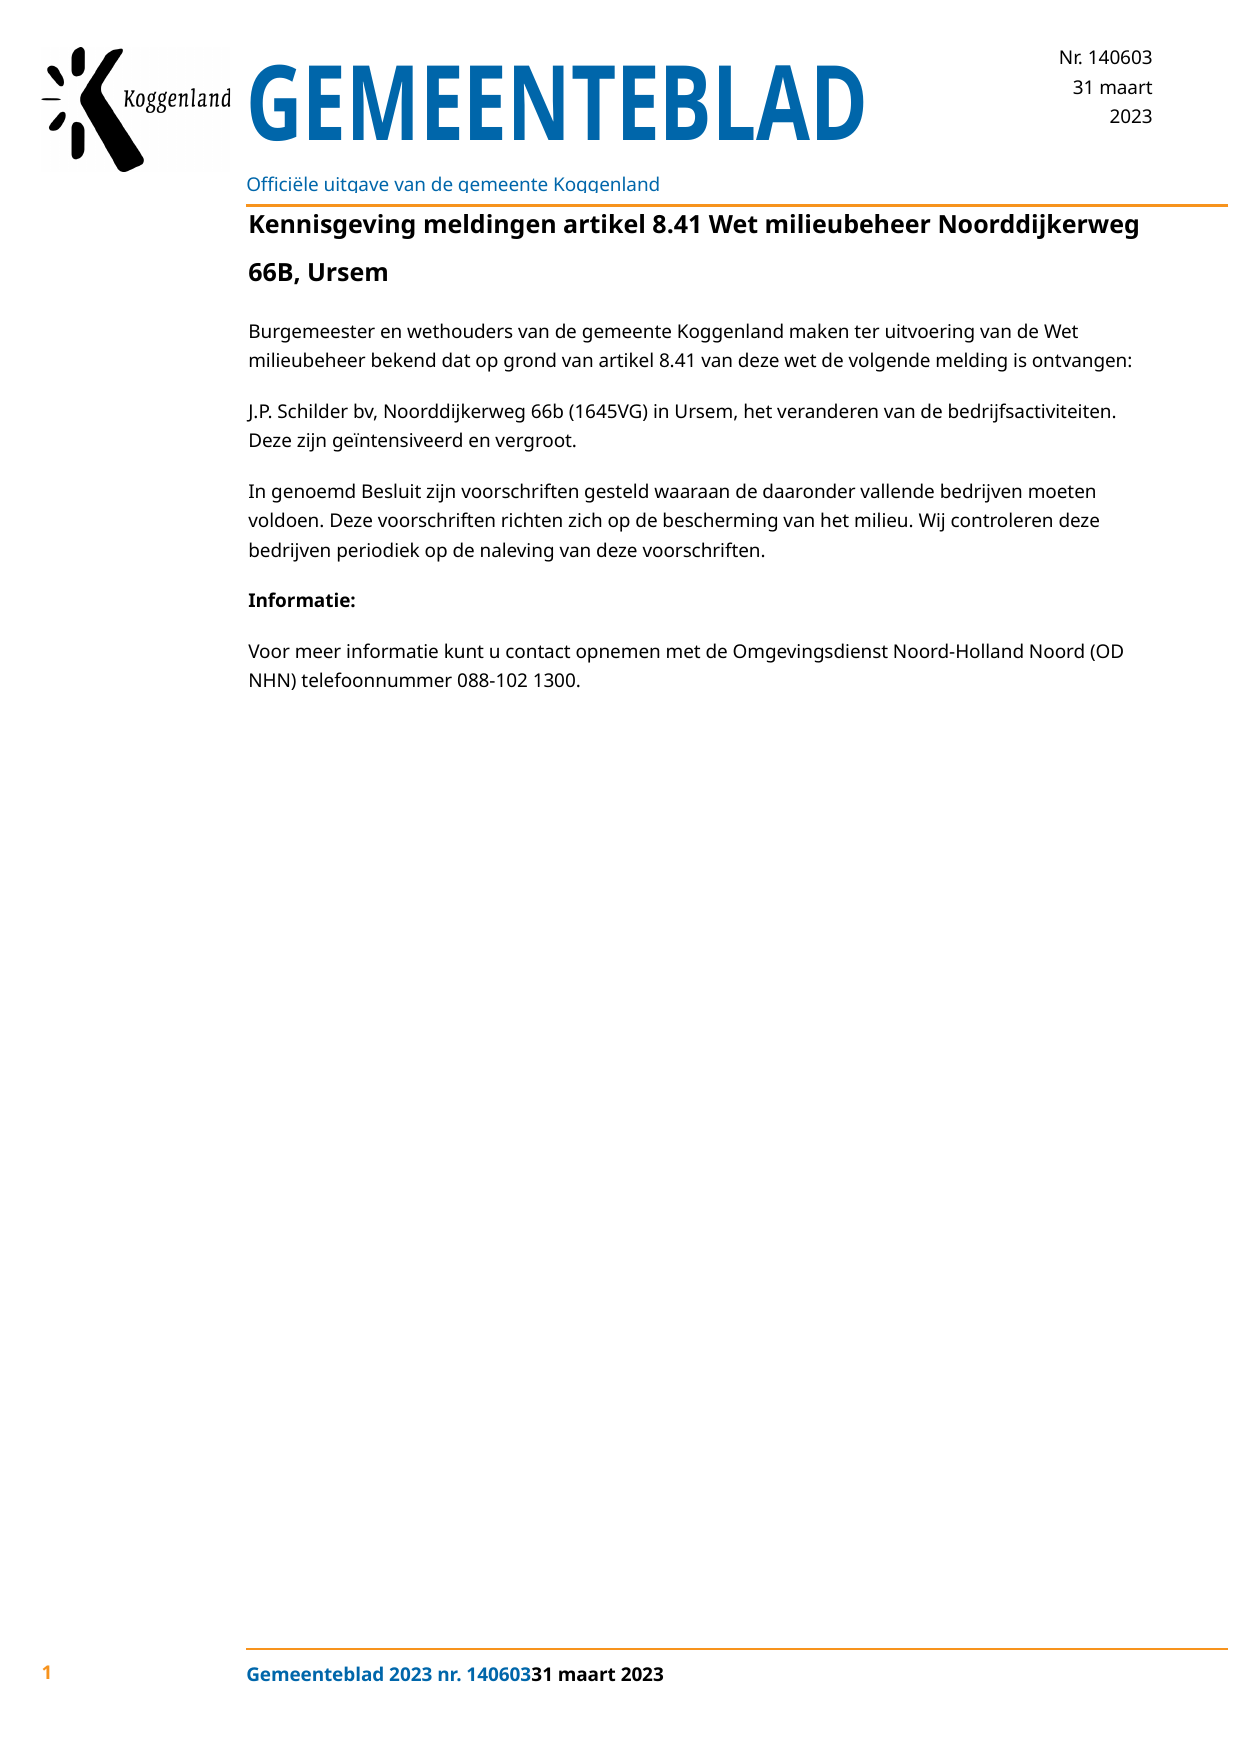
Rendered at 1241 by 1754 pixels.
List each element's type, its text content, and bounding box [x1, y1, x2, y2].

text Burgemeester en wethouders van de gemeente Koggenland maken ter uitvoering van de Wet milieubeheer bekend dat op grond van artikel 8.41 van deze wet de volgende melding is ontvangen: [248, 318, 1152, 373]
text Voor meer informatie kunt u contact opnemen met de Omgevingsdienst Noord-Holland Noord (OD NHN) telefoonnummer 088-102 1300. [248, 638, 1152, 693]
text In genoemd Besluit zijn voorschriften gesteld waaraan de daaronder vallende bedrijven moeten voldoen. Deze voorschriften richten zich op de bescherming van het milieu. Wij controleren deze bedrijven periodiek op de naleving van deze voorschriften. [248, 478, 1152, 563]
picture [41, 47, 231, 172]
text J.P. Schilder bv, Noorddijkerweg 66b (1645VG) in Ursem, het veranderen van de bedrijfsactiviteiten. Deze zijn geïntensiveerd en vergroot. [248, 398, 1152, 453]
text Kennisgeving meldingen artikel 8.41 Wet milieubeheer Noorddijkerweg 66B, Ursem [248, 207, 1152, 288]
text Informatie: [248, 587, 1152, 613]
